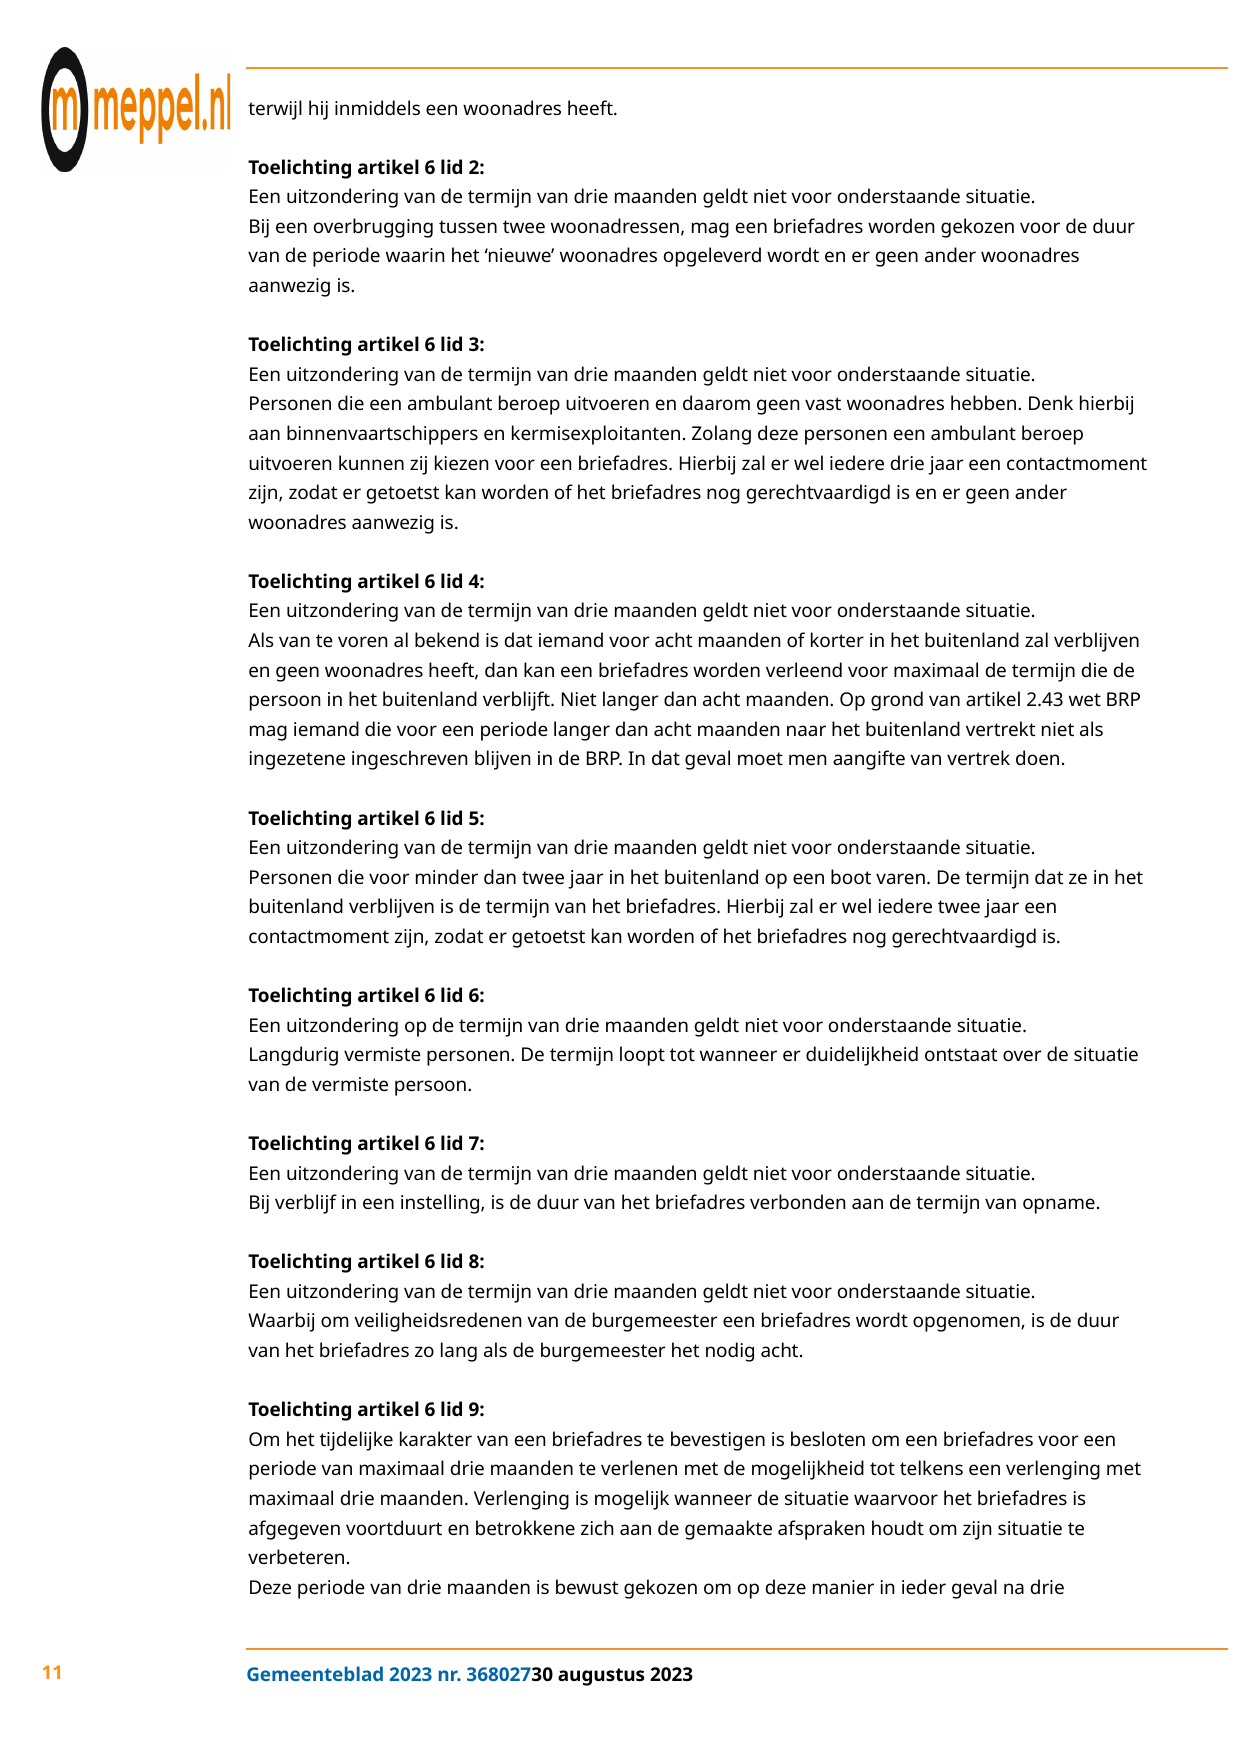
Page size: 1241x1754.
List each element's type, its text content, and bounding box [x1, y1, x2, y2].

text Toelichting artikel 6 lid 8: [248, 1248, 1152, 1274]
text Waarbij om veiligheidsredenen van de burgemeester een briefadres wordt opgenomen, is de duur van het briefadres zo lang als de burgemeester het nodig acht. [248, 1308, 1152, 1363]
text Een uitzondering van de termijn van drie maanden geldt niet voor onderstaande situatie. [248, 1160, 1152, 1186]
text Personen die een ambulant beroep uitvoeren en daarom geen vast woonadres hebben. Denk hierbij aan binnenvaartschippers en kermisexploitanten. Zolang deze personen een ambulant beroep uitvoeren kunnen zij kiezen voor een briefadres. Hierbij zal er wel iedere drie jaar een contactmoment zijn, zodat er getoetst kan worden of het briefadres nog gerechtvaardigd is en er geen ander woonadres aanwezig is. [248, 391, 1152, 535]
text Een uitzondering van de termijn van drie maanden geldt niet voor onderstaande situatie. [248, 1278, 1152, 1304]
text Toelichting artikel 6 lid 2: [248, 154, 1152, 180]
text Een uitzondering van de termijn van drie maanden geldt niet voor onderstaande situatie. [248, 834, 1152, 860]
text Toelichting artikel 6 lid 3: [248, 331, 1152, 357]
text Toelichting artikel 6 lid 4: [248, 568, 1152, 594]
text Toelichting artikel 6 lid 5: [248, 805, 1152, 831]
text Toelichting artikel 6 lid 9: [248, 1396, 1152, 1422]
picture [41, 47, 231, 172]
text Een uitzondering van de termijn van drie maanden geldt niet voor onderstaande situatie. [248, 361, 1152, 387]
text Bij een overbrugging tussen twee woonadressen, mag een briefadres worden gekozen voor de duur van de periode waarin het ‘nieuwe’ woonadres opgeleverd wordt en er geen ander woonadres aanwezig is. [248, 213, 1152, 298]
text Een uitzondering op de termijn van drie maanden geldt niet voor onderstaande situatie. [248, 1012, 1152, 1038]
text Toelichting artikel 6 lid 7: [248, 1130, 1152, 1156]
text terwijl hij inmiddels een woonadres heeft. [248, 95, 1152, 121]
text Toelichting artikel 6 lid 6: [248, 982, 1152, 1008]
text Om het tijdelijke karakter van een briefadres te bevestigen is besloten om een briefadres voor een periode van maximaal drie maanden te verlenen met de mogelijkheid tot telkens een verlenging met maximaal drie maanden. Verlenging is mogelijk wanneer de situatie waarvoor het briefadres is afgegeven voortduurt en betrokkene zich aan de gemaakte afspraken houdt om zijn situatie te verbeteren. [248, 1426, 1152, 1570]
text Personen die voor minder dan twee jaar in het buitenland op een boot varen. De termijn dat ze in het buitenland verblijven is de termijn van het briefadres. Hierbij zal er wel iedere twee jaar een contactmoment zijn, zodat er getoetst kan worden of het briefadres nog gerechtvaardigd is. [248, 864, 1152, 949]
text Als van te voren al bekend is dat iemand voor acht maanden of korter in het buitenland zal verblijven en geen woonadres heeft, dan kan een briefadres worden verleend voor maximaal de termijn die de persoon in het buitenland verblijft. Niet langer dan acht maanden. Op grond van artikel 2.43 wet BRP mag iemand die voor een periode langer dan acht maanden naar het buitenland vertrekt niet als ingezetene ingeschreven blijven in de BRP. In dat geval moet men aangifte van vertrek doen. [248, 627, 1152, 771]
text Langdurig vermiste personen. De termijn loopt tot wanneer er duidelijkheid ontstaat over de situatie van de vermiste persoon. [248, 1041, 1152, 1097]
text Een uitzondering van de termijn van drie maanden geldt niet voor onderstaande situatie. [248, 598, 1152, 623]
text Deze periode van drie maanden is bewust gekozen om op deze manier in ieder geval na drie [248, 1574, 1152, 1600]
text Een uitzondering van de termijn van drie maanden geldt niet voor onderstaande situatie. [248, 183, 1152, 209]
text Bij verblijf in een instelling, is de duur van het briefadres verbonden aan de termijn van opname. [248, 1189, 1152, 1215]
